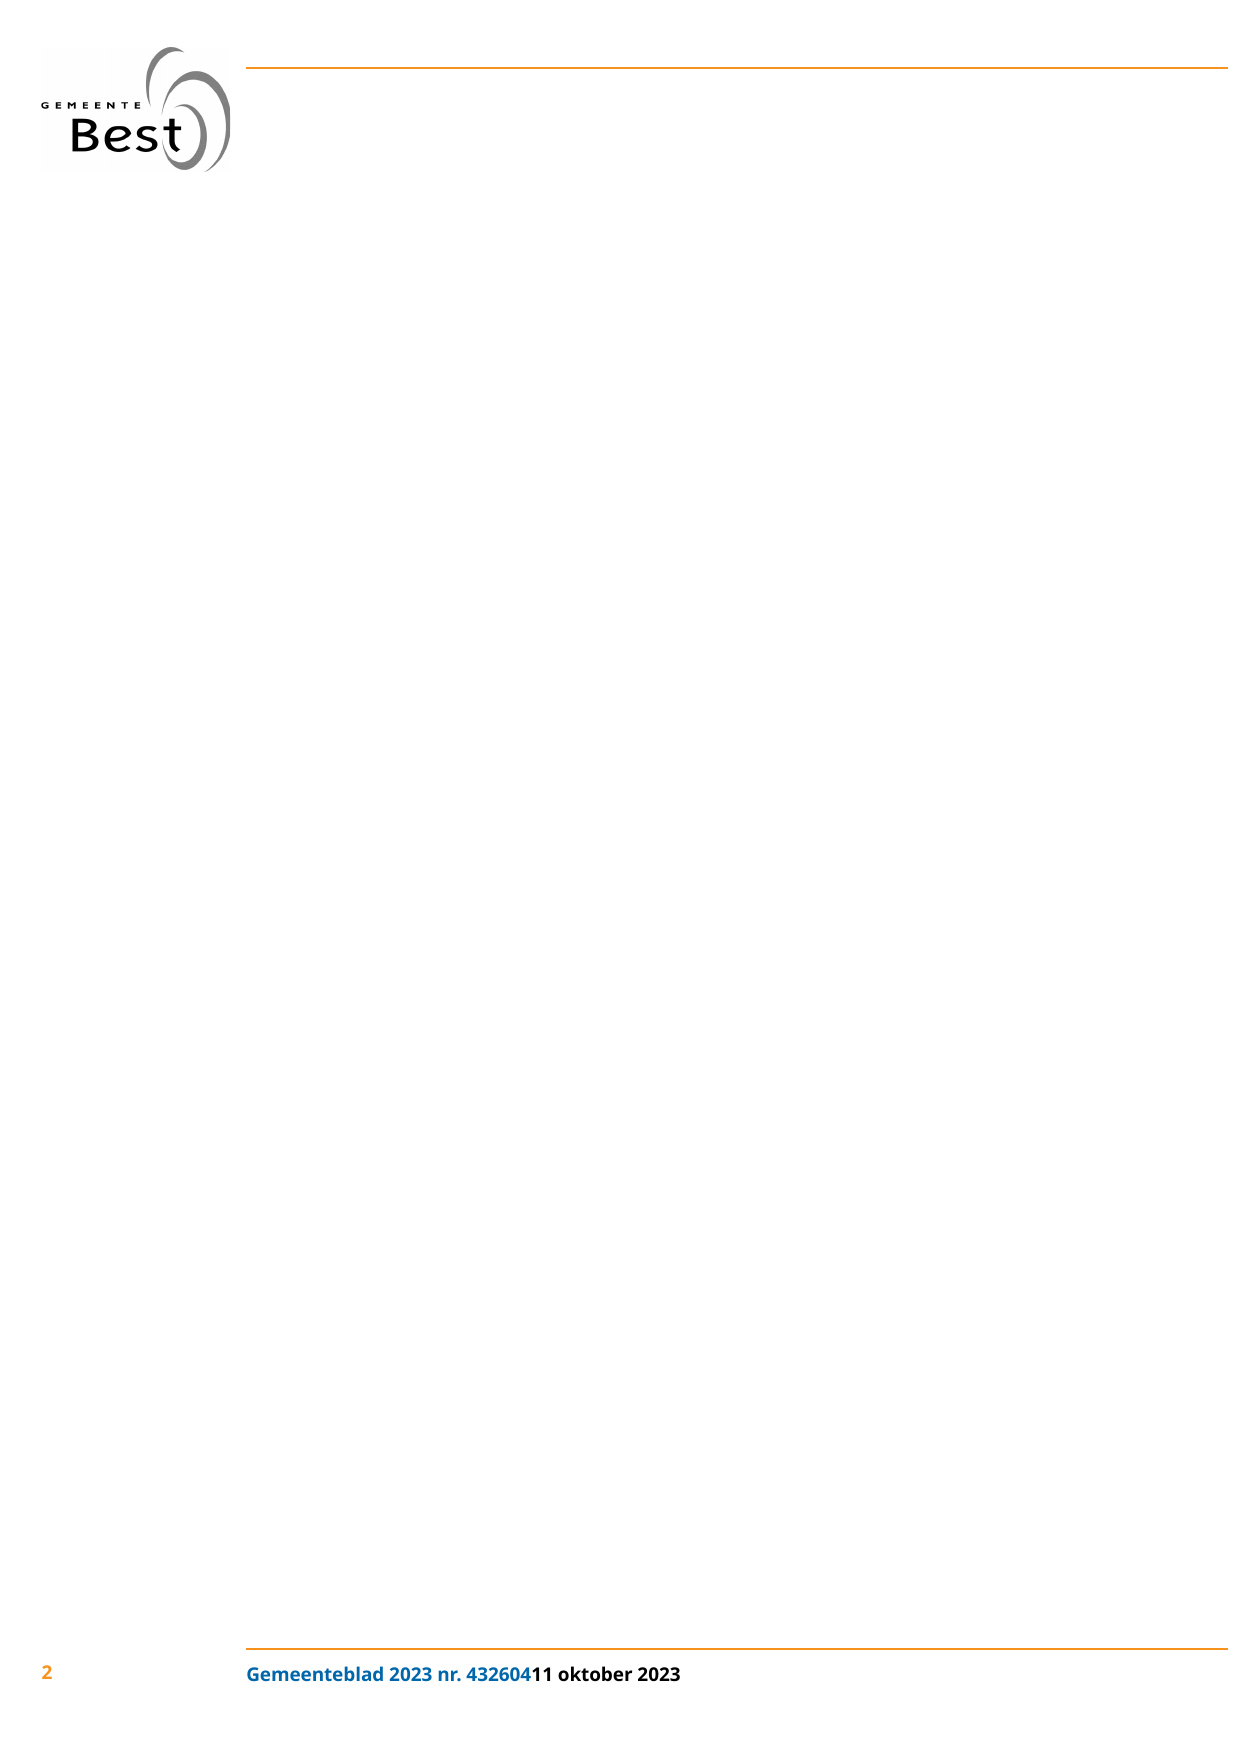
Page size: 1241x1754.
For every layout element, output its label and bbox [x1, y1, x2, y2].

picture [41, 47, 231, 172]
